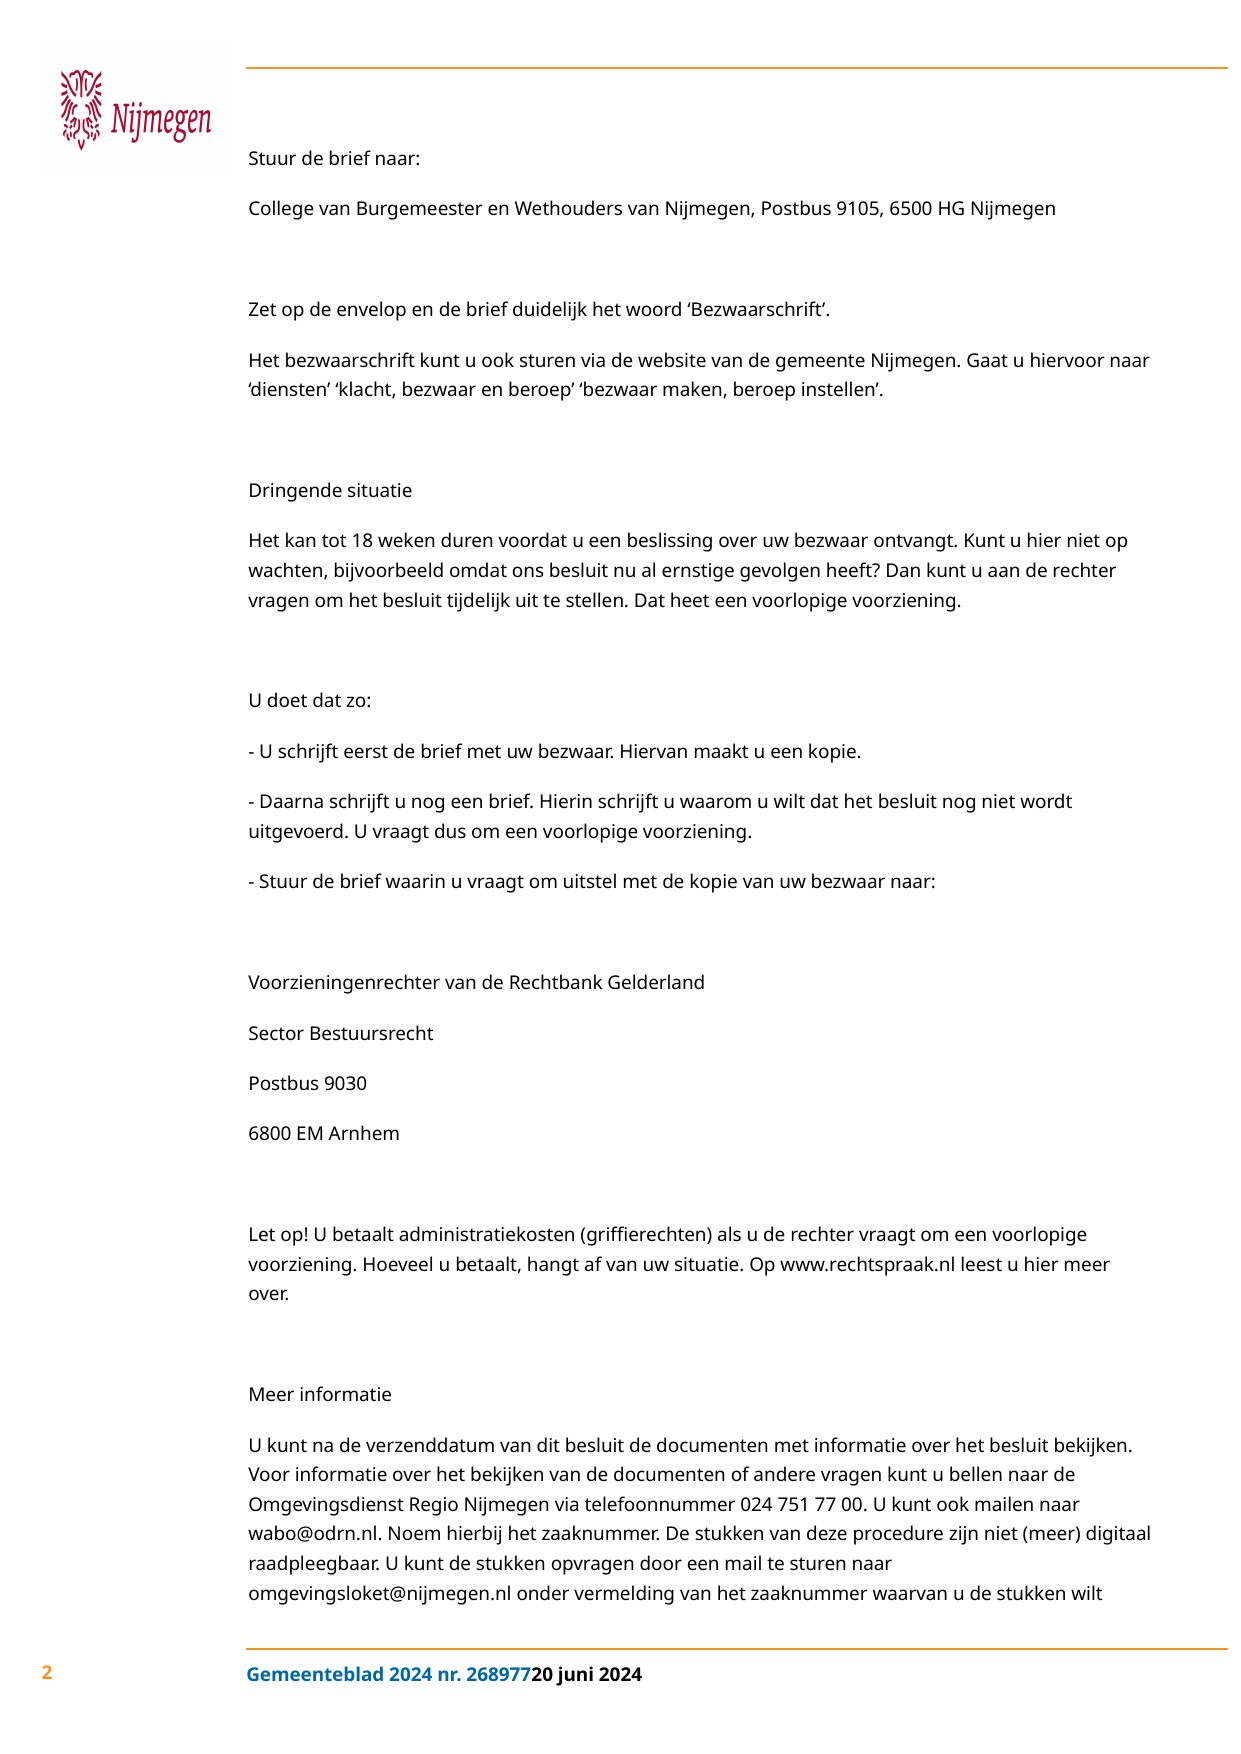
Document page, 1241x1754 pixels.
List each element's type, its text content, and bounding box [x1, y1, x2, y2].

text Stuur de brief naar: [248, 145, 1152, 171]
text Het kan tot 18 weken duren voordat u een beslissing over uw bezwaar ontvangt. Kunt u hier niet op wachten, bijvoorbeeld omdat ons besluit nu al ernstige gevolgen heeft? Dan kunt u aan de rechter vragen om het besluit tijdelijk uit te stellen. Dat heet een voorlopige voorziening. [248, 528, 1152, 613]
text - Stuur de brief waarin u vraagt om uitstel met de kopie van uw bezwaar naar: [248, 868, 1152, 894]
text - Daarna schrijft u nog een brief. Hierin schrijft u waarom u wilt dat het besluit nog niet wordt uitgevoerd. U vraagt dus om een voorlopige voorziening. [248, 788, 1152, 844]
picture [41, 47, 231, 172]
text U kunt na de verzenddatum van dit besluit de documenten met informatie over het besluit bekijken. Voor informatie over het bekijken van de documenten of andere vragen kunt u bellen naar de Omgevingsdienst Regio Nijmegen via telefoonnummer 024 751 77 00. U kunt ook mailen naar wabo@odrn.nl. Noem hierbij het zaaknummer. De stukken van deze procedure zijn niet (meer) digitaal raadpleegbaar. U kunt de stukken opvragen door een mail te sturen naar omgevingsloket@nijmegen.nl onder vermelding van het zaaknummer waarvan u de stukken wilt [248, 1432, 1152, 1606]
text Let op! U betaalt administratiekosten (griffierechten) als u de rechter vraagt om een voorlopige voorziening. Hoeveel u betaalt, hangt af van uw situatie. Op www.rechtspraak.nl leest u hier meer over. [248, 1221, 1152, 1306]
text Sector Bestuursrecht [248, 1020, 1152, 1046]
text Meer informatie [248, 1381, 1152, 1407]
text Postbus 9030 [248, 1070, 1152, 1096]
text U doet dat zo: [248, 688, 1152, 713]
text Zet op de envelop en de brief duidelijk het woord ‘Bezwaarschrift’. [248, 296, 1152, 322]
text - U schrijft eerst de brief met uw bezwaar. Hiervan maakt u een kopie. [248, 738, 1152, 764]
text Voorzieningenrechter van de Rechtbank Gelderland [248, 969, 1152, 995]
text College van Burgemeester en Wethouders van Nijmegen, Postbus 9105, 6500 HG Nijmegen [248, 196, 1152, 221]
text Dringende situatie [248, 477, 1152, 503]
text Het bezwaarschrift kunt u ook sturen via de website van de gemeente Nijmegen. Gaat u hiervoor naar ‘diensten’ ‘klacht, bezwaar en beroep’ ‘bezwaar maken, beroep instellen’. [248, 347, 1152, 402]
text 6800 EM Arnhem [248, 1121, 1152, 1146]
